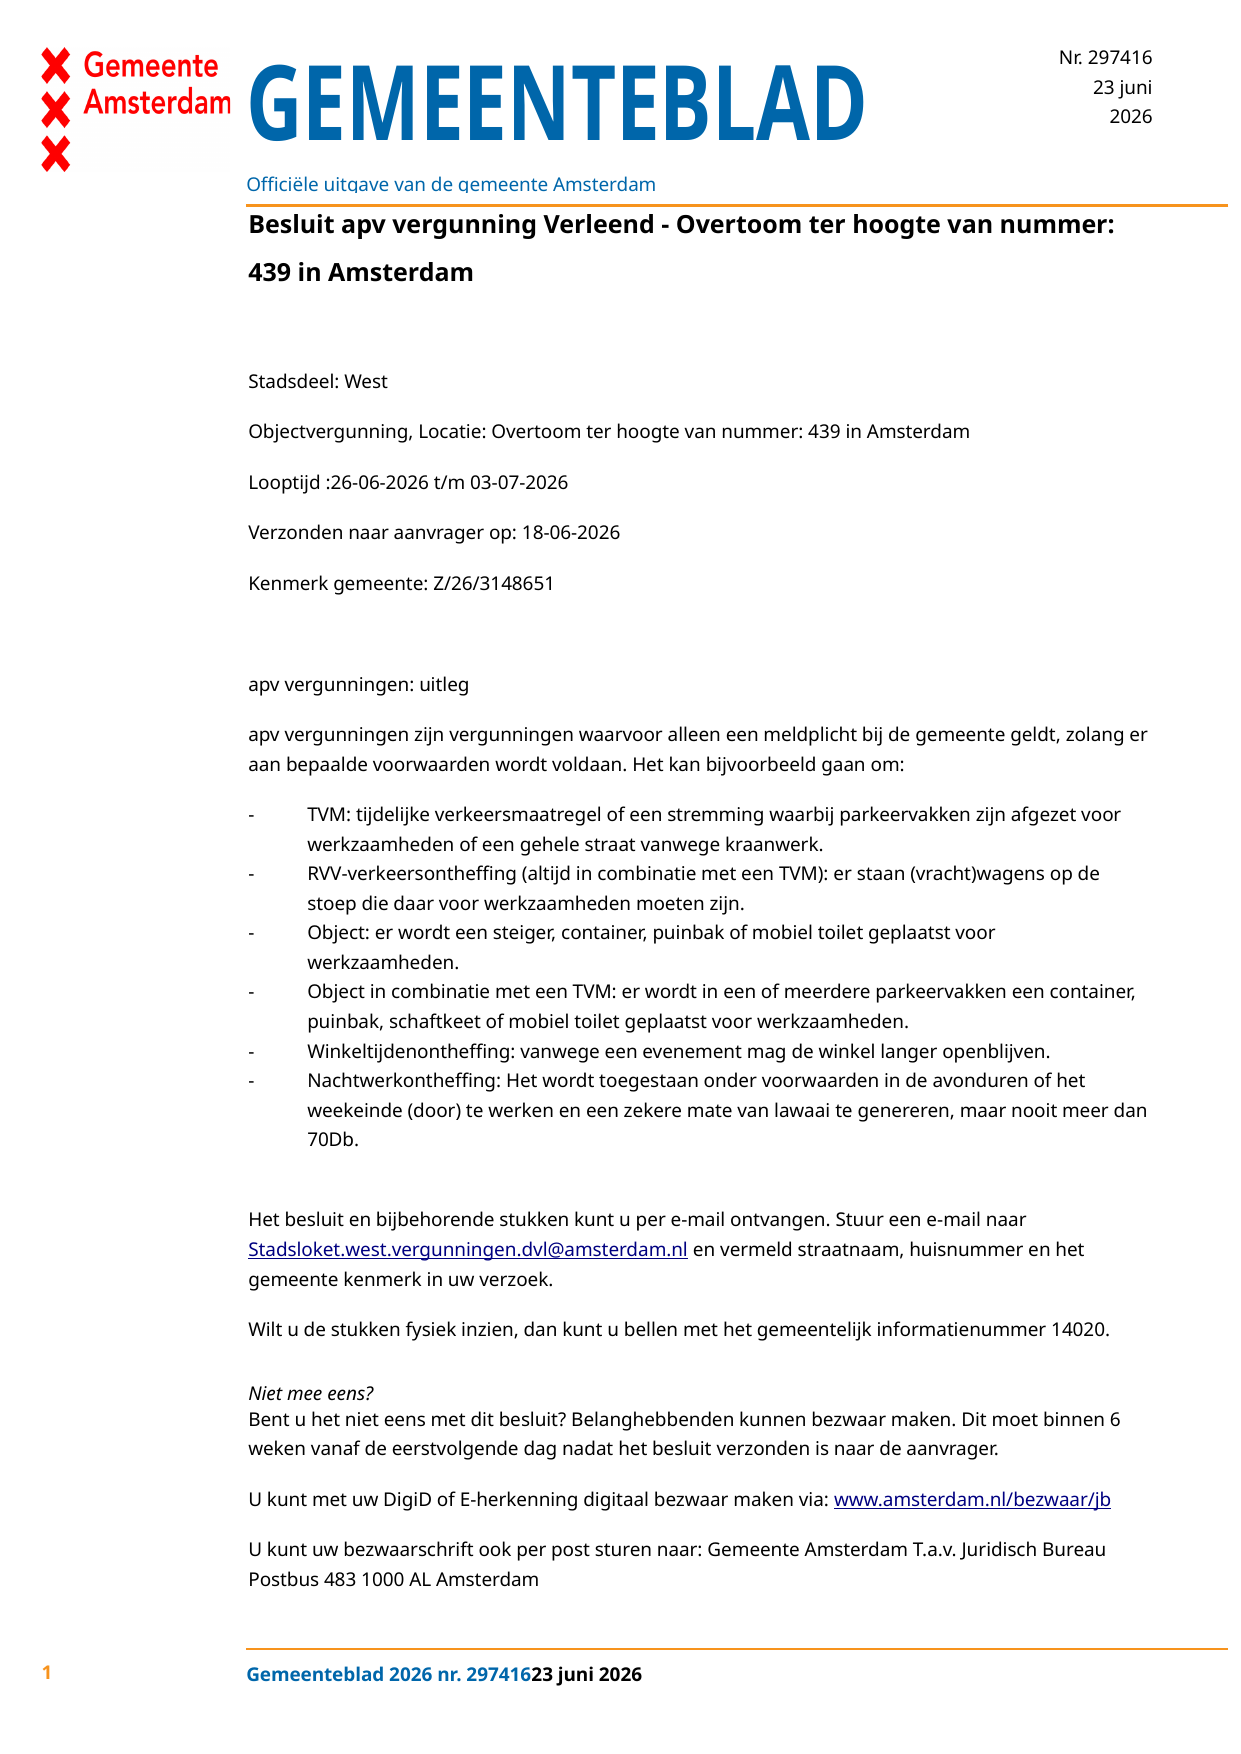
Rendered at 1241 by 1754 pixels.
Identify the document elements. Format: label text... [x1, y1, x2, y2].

text Wilt u de stukken fysiek inzien, dan kunt u bellen met het gemeentelijk informatienummer 14020. [248, 1316, 1152, 1342]
list RVV-verkeersontheffing (altijd in combinatie met een TVM): er staan (vracht)wagens op de stoep die daar voor werkzaamheden moeten zijn. [248, 860, 1152, 916]
text Het besluit en bijbehorende stukken kunt u per e-mail ontvangen. Stuur een e-mail naar Stadsloket.west.vergunningen.dvl@amsterdam.nl en vermeld straatnaam, huisnummer en het gemeente kenmerk in uw verzoek. [248, 1207, 1152, 1292]
text apv vergunningen: uitleg [248, 671, 1152, 697]
list Object in combinatie met een TVM: er wordt in een of meerdere parkeervakken een container, puinbak, schaftkeet of mobiel toilet geplaatst voor werkzaamheden. [248, 979, 1152, 1034]
text Kenmerk gemeente: Z/26/3148651 [248, 570, 1152, 596]
list Nachtwerkontheffing: Het wordt toegestaan onder voorwaarden in de avonduren of het weekeinde (door) te werken en een zekere mate van lawaai te genereren, maar nooit meer dan 70Db. [248, 1067, 1152, 1152]
text Looptijd :26-06-2026 t/m 03-07-2026 [248, 469, 1152, 495]
picture [41, 47, 231, 172]
list Object: er wordt een steiger, container, puinbak of mobiel toilet geplaatst voor werkzaamheden. [248, 919, 1152, 975]
text Bent u het niet eens met dit besluit? Belanghebbenden kunnen bezwaar maken. Dit moet binnen 6 weken vanaf de eerstvolgende dag nadat het besluit verzonden is naar de aanvrager. [248, 1406, 1152, 1461]
text Besluit apv vergunning Verleend - Overtoom ter hoogte van nummer: 439 in Amsterdam [248, 207, 1152, 288]
text U kunt met uw DigiD of E-herkenning digitaal bezwaar maken via: www.amsterdam.nl/bezwaar/jb [248, 1486, 1152, 1512]
text apv vergunningen zijn vergunningen waarvoor alleen een meldplicht bij de gemeente geldt, zolang er aan bepaalde voorwaarden wordt voldaan. Het kan bijvoorbeeld gaan om: [248, 721, 1152, 777]
text Objectvergunning, Locatie: Overtoom ter hoogte van nummer: 439 in Amsterdam [248, 419, 1152, 444]
text Stadsdeel: West [248, 368, 1152, 394]
text Niet mee eens? [248, 1380, 1152, 1406]
list TVM: tijdelijke verkeersmaatregel of een stremming waarbij parkeervakken zijn afgezet voor werkzaamheden of een gehele straat vanwege kraanwerk. [248, 801, 1152, 857]
text Verzonden naar aanvrager op: 18-06-2026 [248, 519, 1152, 545]
list Winkeltijdenontheffing: vanwege een evenement mag de winkel langer openblijven. [248, 1038, 1152, 1064]
text U kunt uw bezwaarschrift ook per post sturen naar: Gemeente Amsterdam T.a.v. Juridisch Bureau Postbus 483 1000 AL Amsterdam [248, 1536, 1152, 1592]
